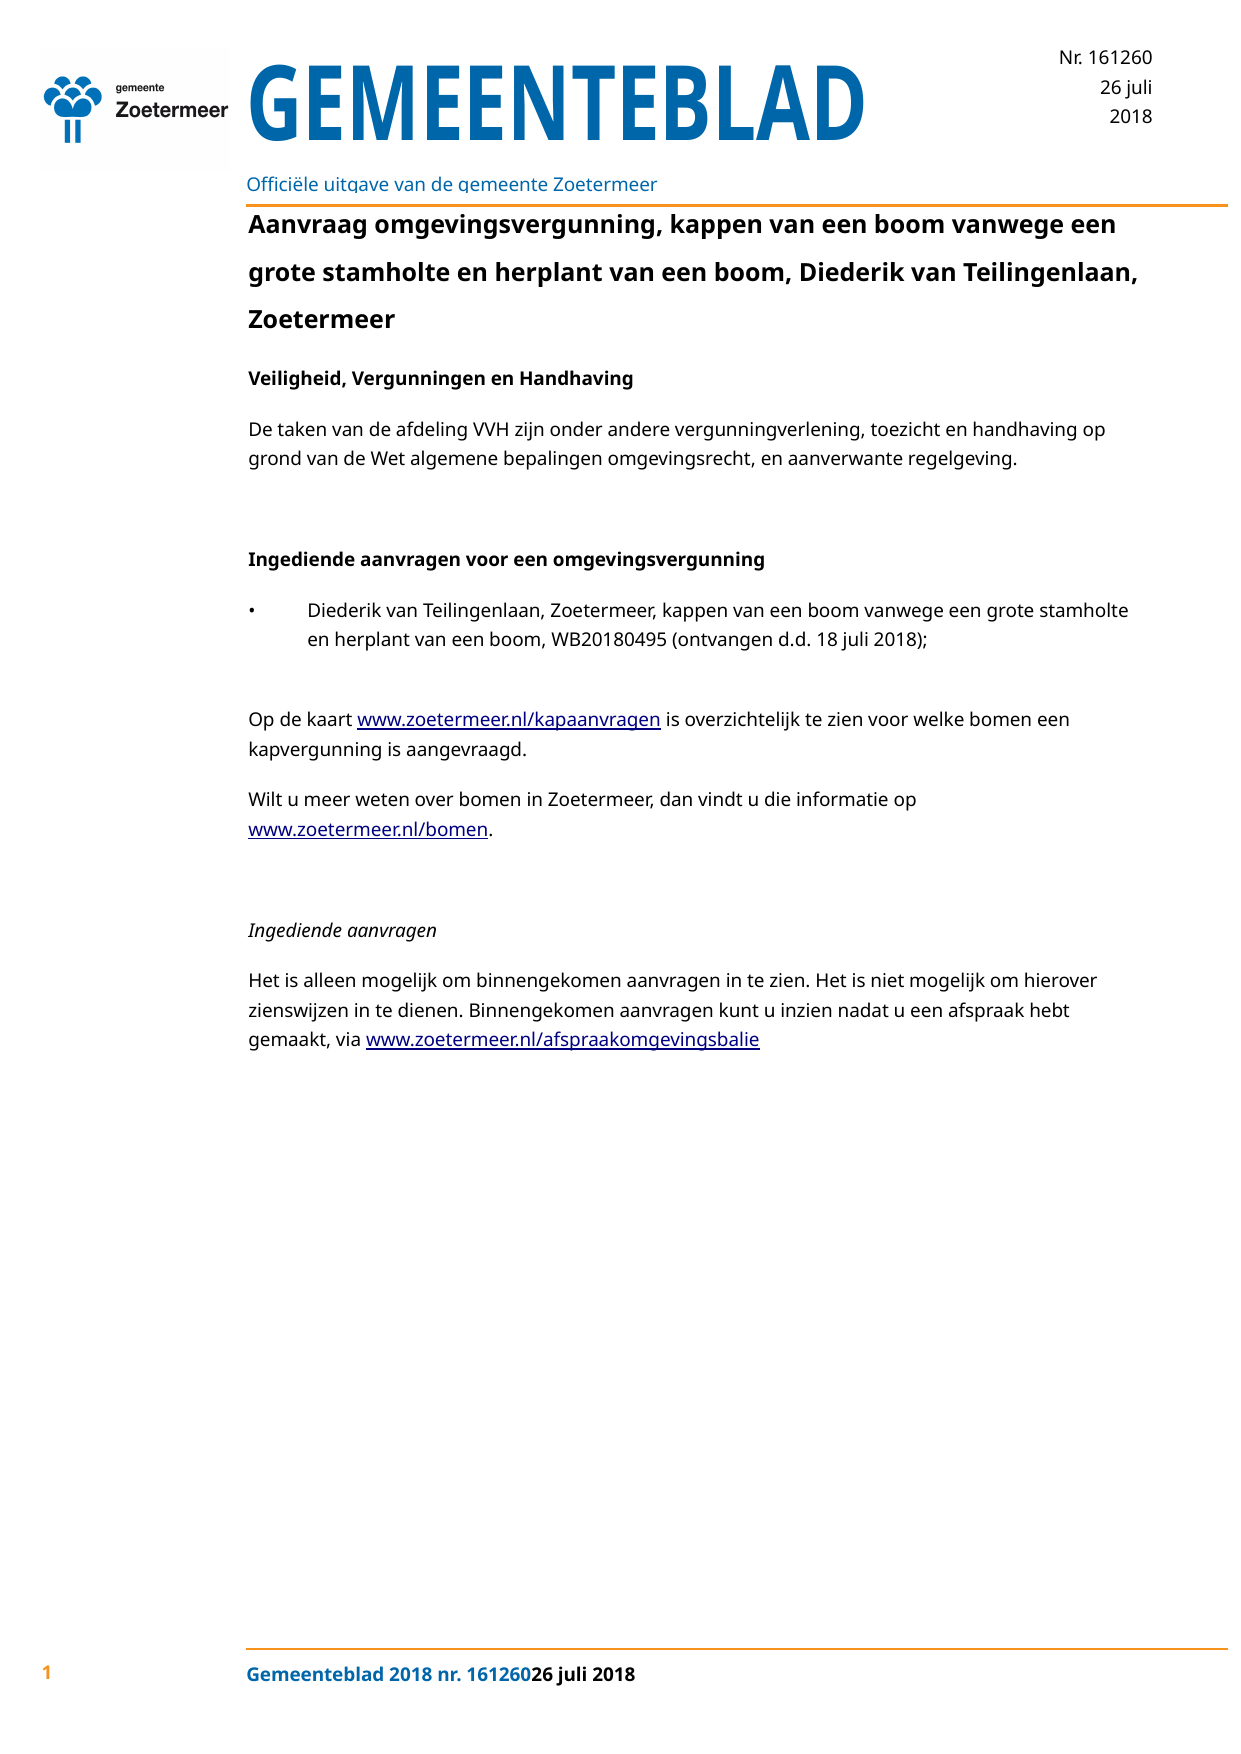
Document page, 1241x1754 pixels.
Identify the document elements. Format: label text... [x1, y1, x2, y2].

text De taken van de afdeling VVH zijn onder andere vergunningverlening, toezicht en handhaving op grond van de Wet algemene bepalingen omgevingsrecht, en aanverwante regelgeving. [248, 416, 1152, 471]
text Ingediende aanvragen [248, 917, 1152, 942]
text Op de kaart www.zoetermeer.nl/kapaanvragen is overzichtelijk te zien voor welke bomen een kapvergunning is aangevraagd. [248, 706, 1152, 762]
text Ingediende aanvragen voor een omgevingsvergunning [248, 546, 1152, 572]
list Diederik van Teilingenlaan, Zoetermeer, kappen van een boom vanwege een grote stamholte en herplant van een boom, WB20180495 (ontvangen d.d. 18 juli 2018); [248, 597, 1152, 652]
text Het is alleen mogelijk om binnengekomen aanvragen in te zien. Het is niet mogelijk om hierover zienswijzen in te dienen. Binnengekomen aanvragen kunt u inzien nadat u een afspraak hebt gemaakt, via www.zoetermeer.nl/afspraakomgevingsbalie [248, 967, 1152, 1052]
text Aanvraag omgevingsvergunning, kappen van een boom vanwege een grote stamholte en herplant van een boom, Diederik van Teilingenlaan, Zoetermeer [248, 207, 1152, 336]
picture [41, 47, 231, 172]
text Wilt u meer weten over bomen in Zoetermeer, dan vindt u die informatie op www.zoetermeer.nl/bomen. [248, 786, 1152, 842]
text Veiligheid, Vergunningen en Handhaving [248, 366, 1152, 391]
